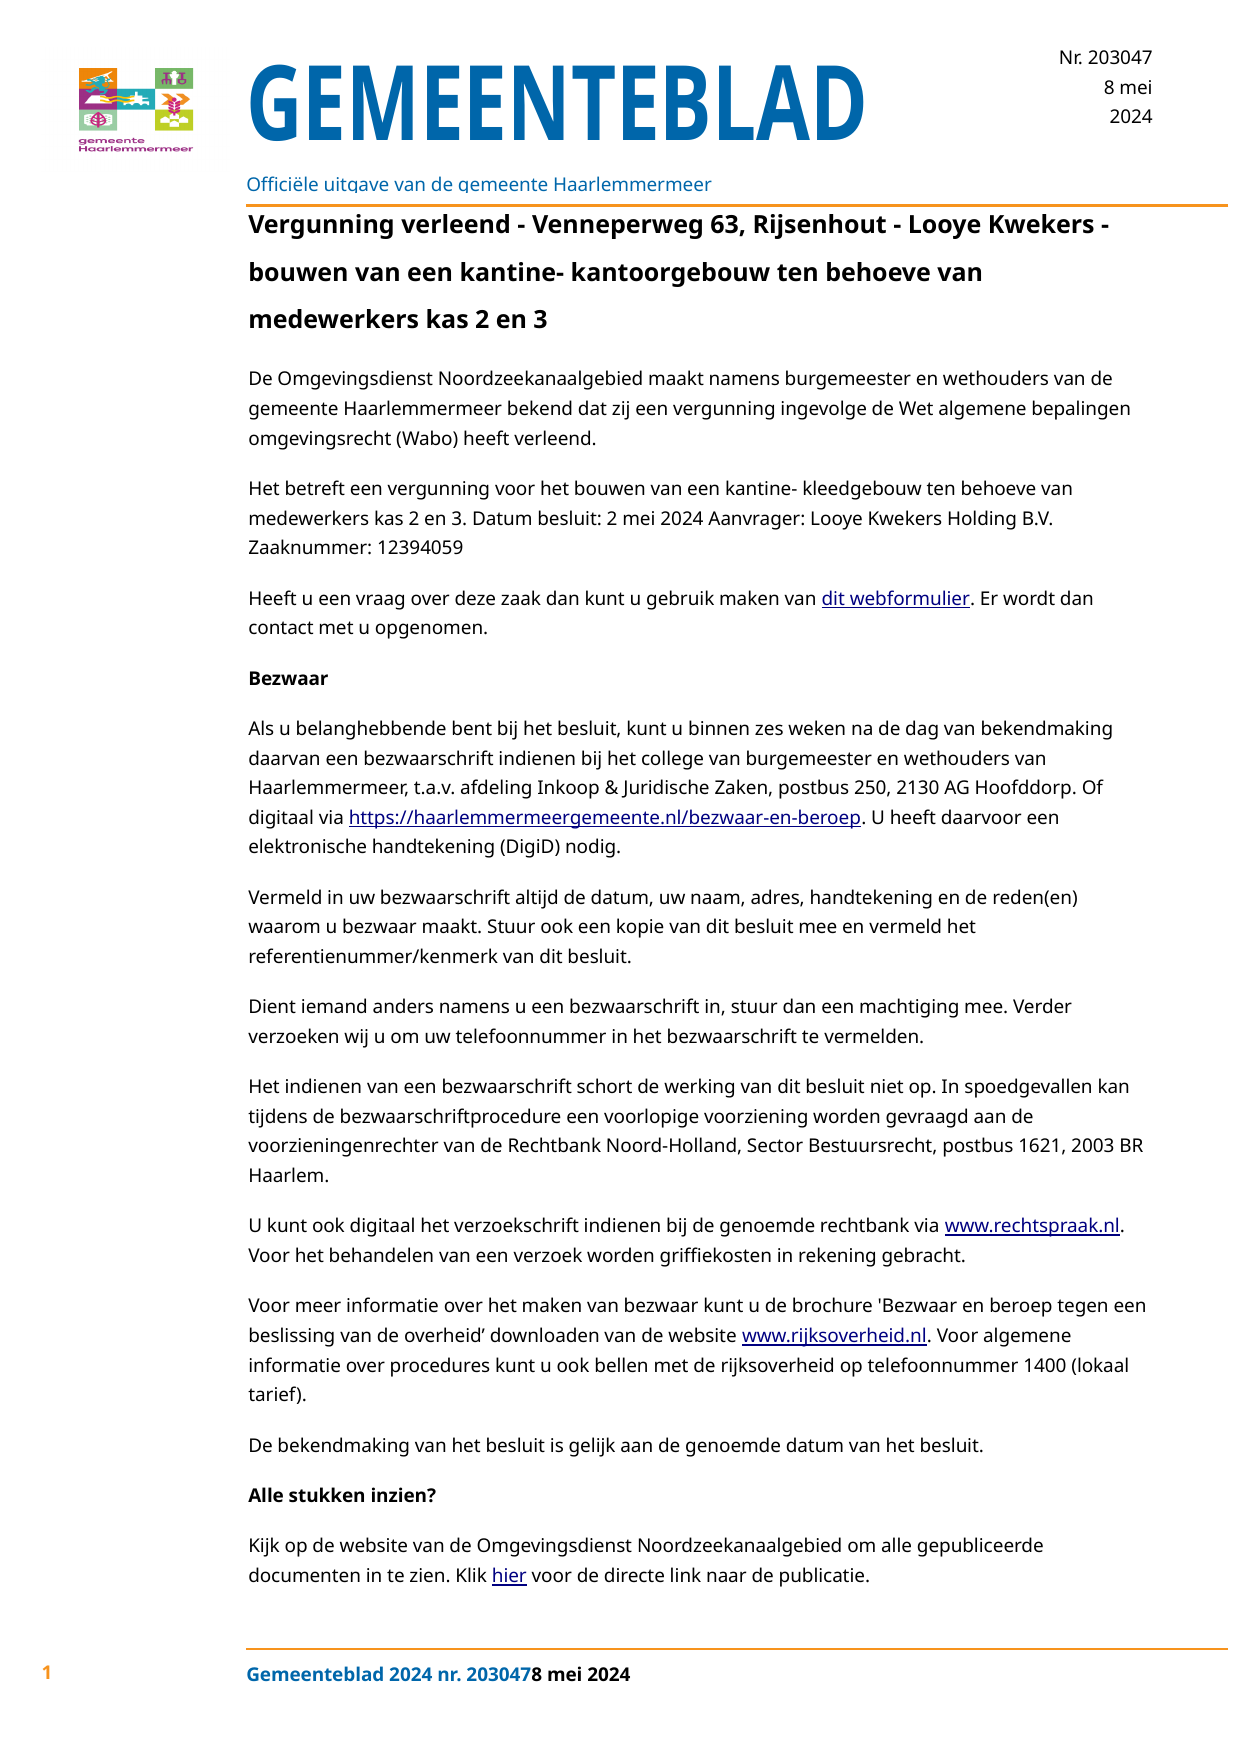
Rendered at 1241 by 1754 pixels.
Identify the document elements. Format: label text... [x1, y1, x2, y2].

text Dient iemand anders namens u een bezwaarschrift in, stuur dan een machtiging mee. Verder verzoeken wij u om uw telefoonnummer in het bezwaarschrift te vermelden. [248, 993, 1152, 1049]
text Vermeld in uw bezwaarschrift altijd de datum, uw naam, adres, handtekening en de reden(en) waarom u bezwaar maakt. Stuur ook een kopie van dit besluit mee en vermeld het referentienummer/kenmerk van dit besluit. [248, 884, 1152, 969]
text Het indienen van een bezwaarschrift schort de werking van dit besluit niet op. In spoedgevallen kan tijdens de bezwaarschriftprocedure een voorlopige voorziening worden gevraagd aan de voorzieningenrechter van de Rechtbank Noord-Holland, Sector Bestuursrecht, postbus 1621, 2003 BR Haarlem. [248, 1073, 1152, 1188]
text Bezwaar [248, 665, 1152, 690]
text Voor meer informatie over het maken van bezwaar kunt u de brochure 'Bezwaar en beroep tegen een beslissing van de overheid’ downloaden van de website www.rijksoverheid.nl. Voor algemene informatie over procedures kunt u ook bellen met de rijksoverheid op telefoonnummer 1400 (lokaal tarief). [248, 1293, 1152, 1407]
text De bekendmaking van het besluit is gelijk aan de genoemde datum van het besluit. [248, 1432, 1152, 1457]
text Vergunning verleend - Venneperweg 63, Rijsenhout - Looye Kwekers - bouwen van een kantine- kantoorgebouw ten behoeve van medewerkers kas 2 en 3 [248, 207, 1152, 336]
text U kunt ook digitaal het verzoekschrift indienen bij de genoemde rechtbank via www.rechtspraak.nl. Voor het behandelen van een verzoek worden griffiekosten in rekening gebracht. [248, 1213, 1152, 1268]
text Alle stukken inzien? [248, 1482, 1152, 1508]
text Kijk op de website van de Omgevingsdienst Noordzeekanaalgebied om alle gepubliceerde documenten in te zien. Klik hier voor de directe link naar de publicatie. [248, 1533, 1152, 1588]
text De Omgevingsdienst Noordzeekanaalgebied maakt namens burgemeester en wethouders van de gemeente Haarlemmermeer bekend dat zij een vergunning ingevolge de Wet algemene bepalingen omgevingsrecht (Wabo) heeft verleend. [248, 366, 1152, 450]
text Als u belanghebbende bent bij het besluit, kunt u binnen zes weken na de dag van bekendmaking daarvan een bezwaarschrift indienen bij het college van burgemeester en wethouders van Haarlemmermeer, t.a.v. afdeling Inkoop & Juridische Zaken, postbus 250, 2130 AG Hoofddorp. Of digitaal via https://haarlemmermeergemeente.nl/bezwaar-en-beroep. U heeft daarvoor een elektronische handtekening (DigiD) nodig. [248, 715, 1152, 859]
text Heeft u een vraag over deze zaak dan kunt u gebruik maken van dit webformulier. Er wordt dan contact met u opgenomen. [248, 585, 1152, 640]
text Het betreft een vergunning voor het bouwen van een kantine- kleedgebouw ten behoeve van medewerkers kas 2 en 3. Datum besluit: 2 mei 2024 Aanvrager: Looye Kwekers Holding B.V. Zaaknummer: 12394059 [248, 475, 1152, 560]
picture [41, 47, 231, 172]
